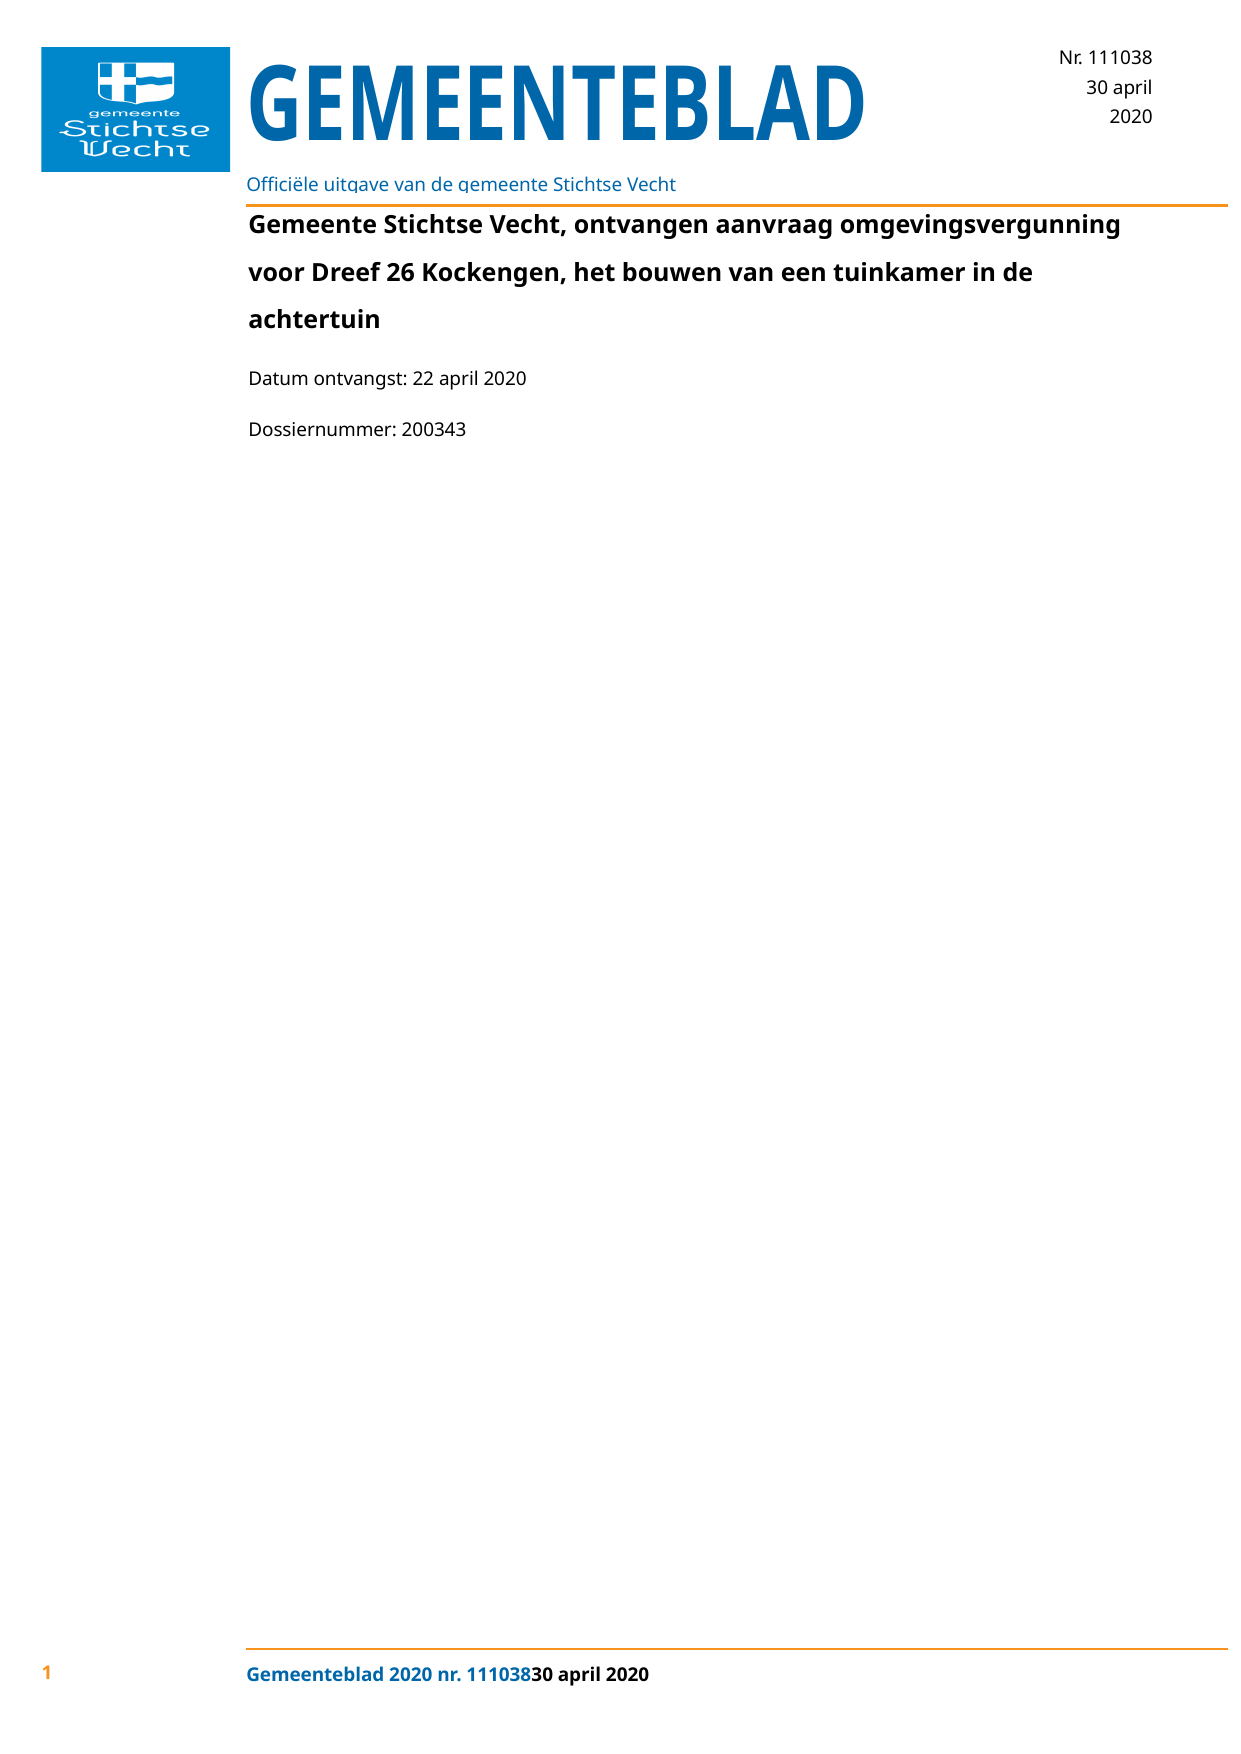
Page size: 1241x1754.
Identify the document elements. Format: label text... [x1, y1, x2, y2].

text Gemeente Stichtse Vecht, ontvangen aanvraag omgevingsvergunning voor Dreef 26 Kockengen, het bouwen van een tuinkamer in de achtertuin [248, 207, 1152, 336]
text Dossiernummer: 200343 [248, 416, 1152, 442]
text Datum ontvangst: 22 april 2020 [248, 366, 1152, 391]
picture [137, 63, 174, 103]
picture [99, 63, 135, 101]
